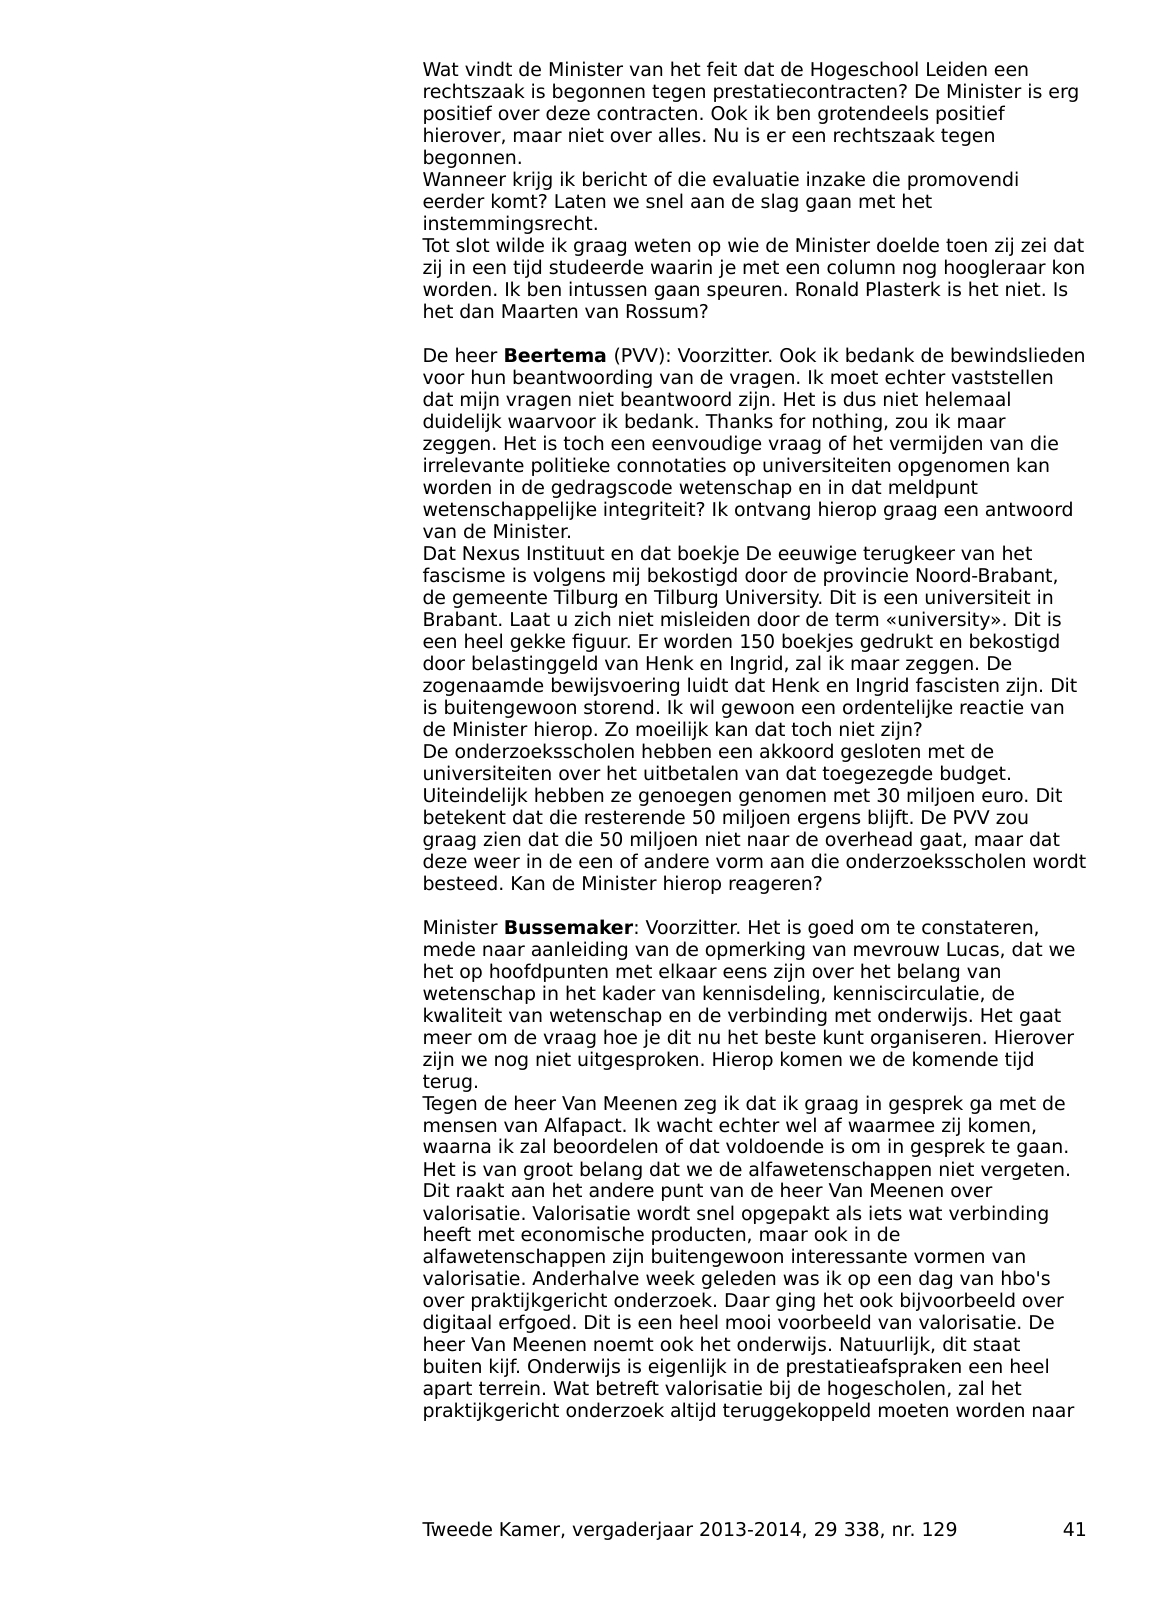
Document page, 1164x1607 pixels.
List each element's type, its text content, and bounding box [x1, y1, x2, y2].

text Minister Bussemaker: Voorzitter. Het is goed om te constateren, mede naar aanleiding van de opmerking van mevrouw Lucas, dat we het op hoofdpunten met elkaar eens zijn over het belang van wetenschap in het kader van kennisdeling, kenniscirculatie, de kwaliteit van wetenschap en de verbinding met onderwijs. Het gaat meer om de vraag hoe je dit nu het beste kunt organiseren. Hierover zijn we nog niet uitgesproken. Hierop komen we de komende tijd terug. [422, 917, 1087, 1092]
text Tegen de heer Van Meenen zeg ik dat ik graag in gesprek ga met de mensen van Alfapact. Ik wacht echter wel af waarmee zij komen, waarna ik zal beoordelen of dat voldoende is om in gesprek te gaan. Het is van groot belang dat we de alfawetenschappen niet vergeten. Dit raakt aan het andere punt van de heer Van Meenen over valorisatie. Valorisatie wordt snel opgepakt als iets wat verbinding heeft met economische producten, maar ook in de alfawetenschappen zijn buitengewoon interessante vormen van valorisatie. Anderhalve week geleden was ik op een dag van hbo's over praktijkgericht onderzoek. Daar ging het ook bijvoorbeeld over digitaal erfgoed. Dit is een heel mooi voorbeeld van valorisatie. De heer Van Meenen noemt ook het onderwijs. Natuurlijk, dit staat buiten kijf. Onderwijs is eigenlijk in de prestatieafspraken een heel apart terrein. Wat betreft valorisatie bij de hogescholen, zal het praktijkgericht onderzoek altijd teruggekoppeld moeten worden naar [422, 1092, 1087, 1422]
text De heer Beertema (PVV): Voorzitter. Ook ik bedank de bewindslieden voor hun beantwoording van de vragen. Ik moet echter vaststellen dat mijn vragen niet beantwoord zijn. Het is dus niet helemaal duidelijk waarvoor ik bedank. Thanks for nothing, zou ik maar zeggen. Het is toch een eenvoudige vraag of het vermijden van die irrelevante politieke connotaties op universiteiten opgenomen kan worden in de gedragscode wetenschap en in dat meldpunt wetenschappelijke integriteit? Ik ontvang hierop graag een antwoord van de Minister. [422, 345, 1087, 543]
text De onderzoeksscholen hebben een akkoord gesloten met de universiteiten over het uitbetalen van dat toegezegde budget. Uiteindelijk hebben ze genoegen genomen met 30 miljoen euro. Dit betekent dat die resterende 50 miljoen ergens blijft. De PVV zou graag zien dat die 50 miljoen niet naar de overhead gaat, maar dat deze weer in de een of andere vorm aan die onderzoeksscholen wordt besteed. Kan de Minister hierop reageren? [422, 741, 1087, 894]
text Wanneer krijg ik bericht of die evaluatie inzake die promovendi eerder komt? Laten we snel aan de slag gaan met het instemmingsrecht. [422, 169, 1087, 235]
text Dat Nexus Instituut en dat boekje De eeuwige terugkeer van het fascisme is volgens mij bekostigd door de provincie Noord-Brabant, de gemeente Tilburg en Tilburg University. Dit is een universiteit in Brabant. Laat u zich niet misleiden door de term «university». Dit is een heel gekke figuur. Er worden 150 boekjes gedrukt en bekostigd door belastinggeld van Henk en Ingrid, zal ik maar zeggen. De zogenaamde bewijsvoering luidt dat Henk en Ingrid fascisten zijn. Dit is buitengewoon storend. Ik wil gewoon een ordentelijke reactie van de Minister hierop. Zo moeilijk kan dat toch niet zijn? [422, 543, 1087, 741]
text Wat vindt de Minister van het feit dat de Hogeschool Leiden een rechtszaak is begonnen tegen prestatiecontracten? De Minister is erg positief over deze contracten. Ook ik ben grotendeels positief hierover, maar niet over alles. Nu is er een rechtszaak tegen begonnen. [422, 59, 1087, 169]
text Tot slot wilde ik graag weten op wie de Minister doelde toen zij zei dat zij in een tijd studeerde waarin je met een column nog hoogleraar kon worden. Ik ben intussen gaan speuren. Ronald Plasterk is het niet. Is het dan Maarten van Rossum? [422, 235, 1087, 323]
